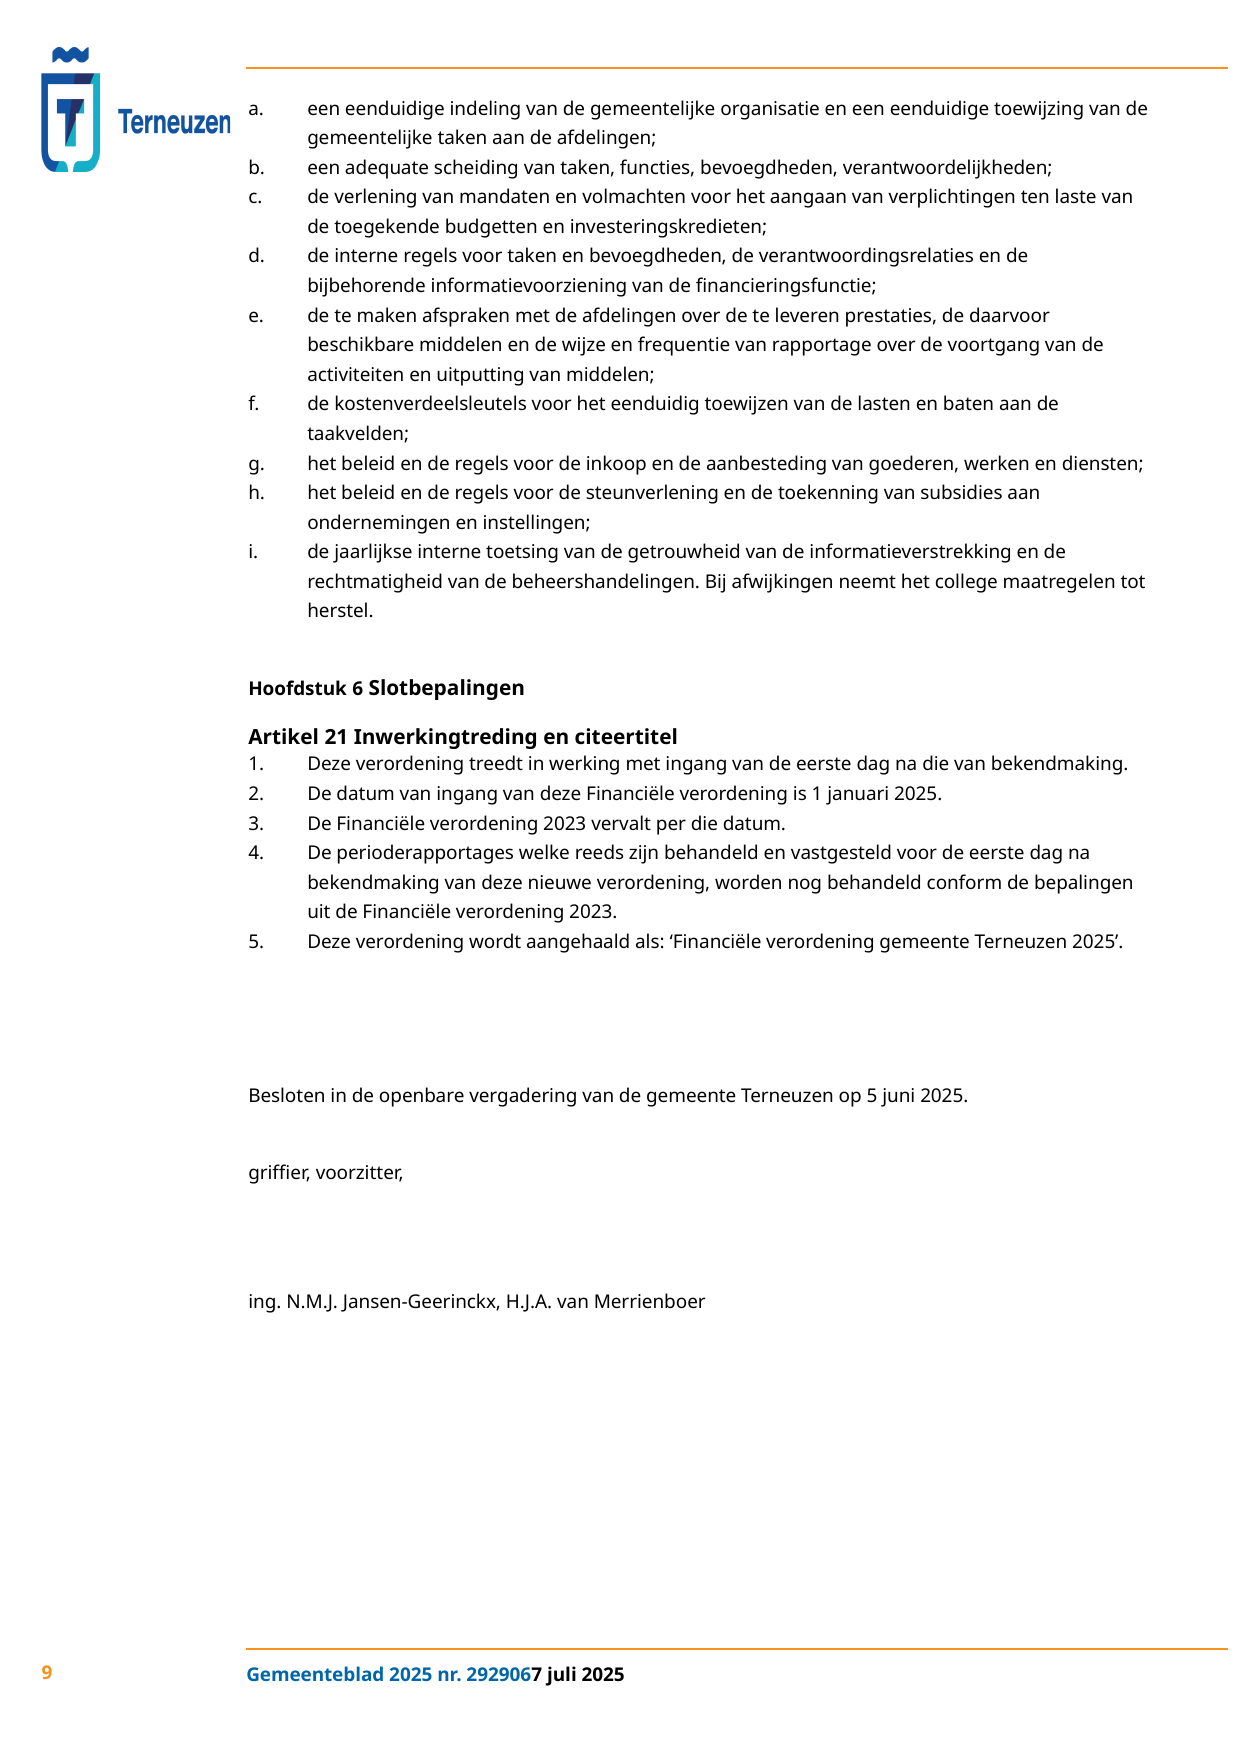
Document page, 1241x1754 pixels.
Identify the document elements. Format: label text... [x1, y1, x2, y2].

text Hoofdstuk 6 Slotbepalingen [248, 673, 1152, 701]
list De datum van ingang van deze Financiële verordening is 1 januari 2025. [248, 780, 1152, 806]
list een eenduidige indeling van de gemeentelijke organisatie en een eenduidige toewijzing van de gemeentelijke taken aan de afdelingen; [248, 95, 1152, 150]
list de kostenverdeelsleutels voor het eenduidig toewijzen van de lasten en baten aan de taakvelden; [248, 391, 1152, 446]
list De Financiële verordening 2023 vervalt per die datum. [248, 810, 1152, 836]
list de verlening van mandaten en volmachten voor het aangaan van verplichtingen ten laste van de toegekende budgetten en investeringskredieten; [248, 183, 1152, 239]
list het beleid en de regels voor de inkoop en de aanbesteding van goederen, werken en diensten; [248, 450, 1152, 476]
list de te maken afspraken met de afdelingen over de te leveren prestaties, de daarvoor beschikbare middelen en de wijze en frequentie van rapportage over de voortgang van de activiteiten en uitputting van middelen; [248, 302, 1152, 387]
list een adequate scheiding van taken, functies, bevoegdheden, verantwoordelijkheden; [248, 154, 1152, 180]
list de interne regels voor taken en bevoegdheden, de verantwoordingsrelaties en de bijbehorende informatievoorziening van de financieringsfunctie; [248, 243, 1152, 298]
list het beleid en de regels voor de steunverlening en de toekenning van subsidies aan ondernemingen en instellingen; [248, 479, 1152, 535]
text griffier, voorzitter, [248, 1159, 1152, 1185]
text Besloten in de openbare vergadering van de gemeente Terneuzen op 5 juni 2025. [248, 1082, 1152, 1108]
list Deze verordening treedt in werking met ingang van de eerste dag na die van bekendmaking. [248, 751, 1152, 776]
list De perioderapportages welke reeds zijn behandeld en vastgesteld voor de eerste dag na bekendmaking van deze nieuwe verordening, worden nog behandeld conform de bepalingen uit de Financiële verordening 2023. [248, 839, 1152, 924]
text Artikel 21 Inwerkingtreding en citeertitel [248, 722, 1152, 751]
text ing. N.M.J. Jansen-Geerinckx, H.J.A. van Merrienboer [248, 1288, 1152, 1314]
picture [41, 47, 231, 172]
list Deze verordening wordt aangehaald als: ‘Financiële verordening gemeente Terneuzen 2025’. [248, 928, 1152, 954]
list de jaarlijkse interne toetsing van de getrouwheid van de informatieverstrekking en de rechtmatigheid van de beheershandelingen. Bij afwijkingen neemt het college maatregelen tot herstel. [248, 538, 1152, 623]
